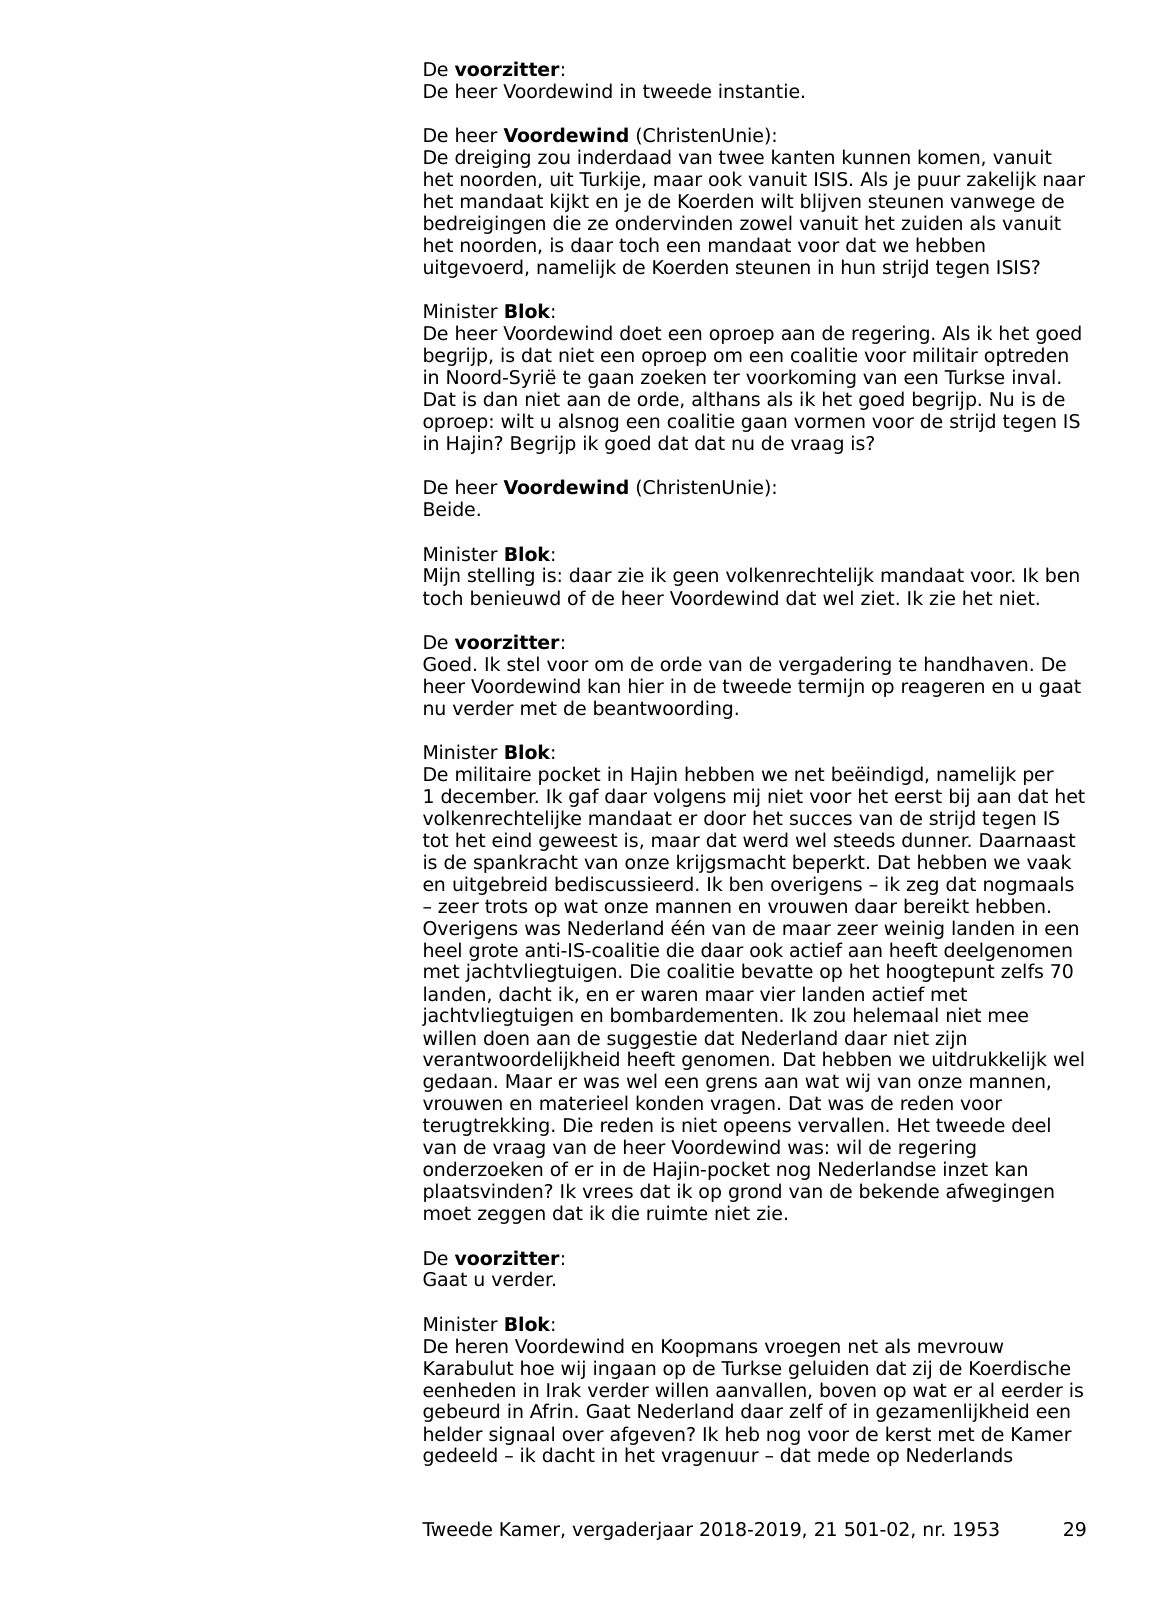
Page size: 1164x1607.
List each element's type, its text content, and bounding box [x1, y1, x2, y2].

text Minister Blok: [422, 543, 1087, 565]
text Beide. [422, 499, 1087, 521]
text Minister Blok: [422, 301, 1087, 323]
text De militaire pocket in Hajin hebben we net beëindigd, namelijk per 1 december. Ik gaf daar volgens mij niet voor het eerst bij aan dat het volkenrechtelijke mandaat er door het succes van de strijd tegen IS tot het eind geweest is, maar dat werd wel steeds dunner. Daarnaast is de spankracht van onze krijgsmacht beperkt. Dat hebben we vaak en uitgebreid bediscussieerd. Ik ben overigens – ik zeg dat nogmaals – zeer trots op wat onze mannen en vrouwen daar bereikt hebben. Overigens was Nederland één van de maar zeer weinig landen in een heel grote anti-IS-coalitie die daar ook actief aan heeft deelgenomen met jachtvliegtuigen. Die coalitie bevatte op het hoogtepunt zelfs 70 landen, dacht ik, en er waren maar vier landen actief met jachtvliegtuigen en bombardementen. Ik zou helemaal niet mee willen doen aan de suggestie dat Nederland daar niet zijn verantwoordelijkheid heeft genomen. Dat hebben we uitdrukkelijk wel gedaan. Maar er was wel een grens aan wat wij van onze mannen, vrouwen en materieel konden vragen. Dat was de reden voor terugtrekking. Die reden is niet opeens vervallen. Het tweede deel van de vraag van de heer Voordewind was: wil de regering onderzoeken of er in de Hajin-pocket nog Nederlandse inzet kan plaatsvinden? Ik vrees dat ik op grond van de bekende afwegingen moet zeggen dat ik die ruimte niet zie. [422, 764, 1087, 1225]
text De heer Voordewind doet een oproep aan de regering. Als ik het goed begrijp, is dat niet een oproep om een coalitie voor militair optreden in Noord-Syrië te gaan zoeken ter voorkoming van een Turkse inval. Dat is dan niet aan de orde, althans als ik het goed begrijp. Nu is de oproep: wilt u alsnog een coalitie gaan vormen voor de strijd tegen IS in Hajin? Begrijp ik goed dat dat nu de vraag is? [422, 323, 1087, 455]
text Mijn stelling is: daar zie ik geen volkenrechtelijk mandaat voor. Ik ben toch benieuwd of de heer Voordewind dat wel ziet. Ik zie het niet. [422, 565, 1087, 609]
text Minister Blok: [422, 742, 1087, 764]
text De heren Voordewind en Koopmans vroegen net als mevrouw Karabulut hoe wij ingaan op de Turkse geluiden dat zij de Koerdische eenheden in Irak verder willen aanvallen, boven op wat er al eerder is gebeurd in Afrin. Gaat Nederland daar zelf of in gezamenlijkheid een helder signaal over afgeven? Ik heb nog voor de kerst met de Kamer gedeeld – ik dacht in het vragenuur – dat mede op Nederlands [422, 1336, 1087, 1467]
text De voorzitter: [422, 1247, 1087, 1269]
text Minister Blok: [422, 1313, 1087, 1336]
text De voorzitter: [422, 59, 1087, 81]
text Gaat u verder. [422, 1269, 1087, 1291]
text De heer Voordewind (ChristenUnie): [422, 125, 1087, 147]
text De heer Voordewind (ChristenUnie): [422, 477, 1087, 499]
text De dreiging zou inderdaad van twee kanten kunnen komen, vanuit het noorden, uit Turkije, maar ook vanuit ISIS. Als je puur zakelijk naar het mandaat kijkt en je de Koerden wilt blijven steunen vanwege de bedreigingen die ze ondervinden zowel vanuit het zuiden als vanuit het noorden, is daar toch een mandaat voor dat we hebben uitgevoerd, namelijk de Koerden steunen in hun strijd tegen ISIS? [422, 147, 1087, 279]
text De voorzitter: [422, 632, 1087, 653]
text Goed. Ik stel voor om de orde van de vergadering te handhaven. De heer Voordewind kan hier in de tweede termijn op reageren en u gaat nu verder met de beantwoording. [422, 653, 1087, 719]
text De heer Voordewind in tweede instantie. [422, 81, 1087, 103]
